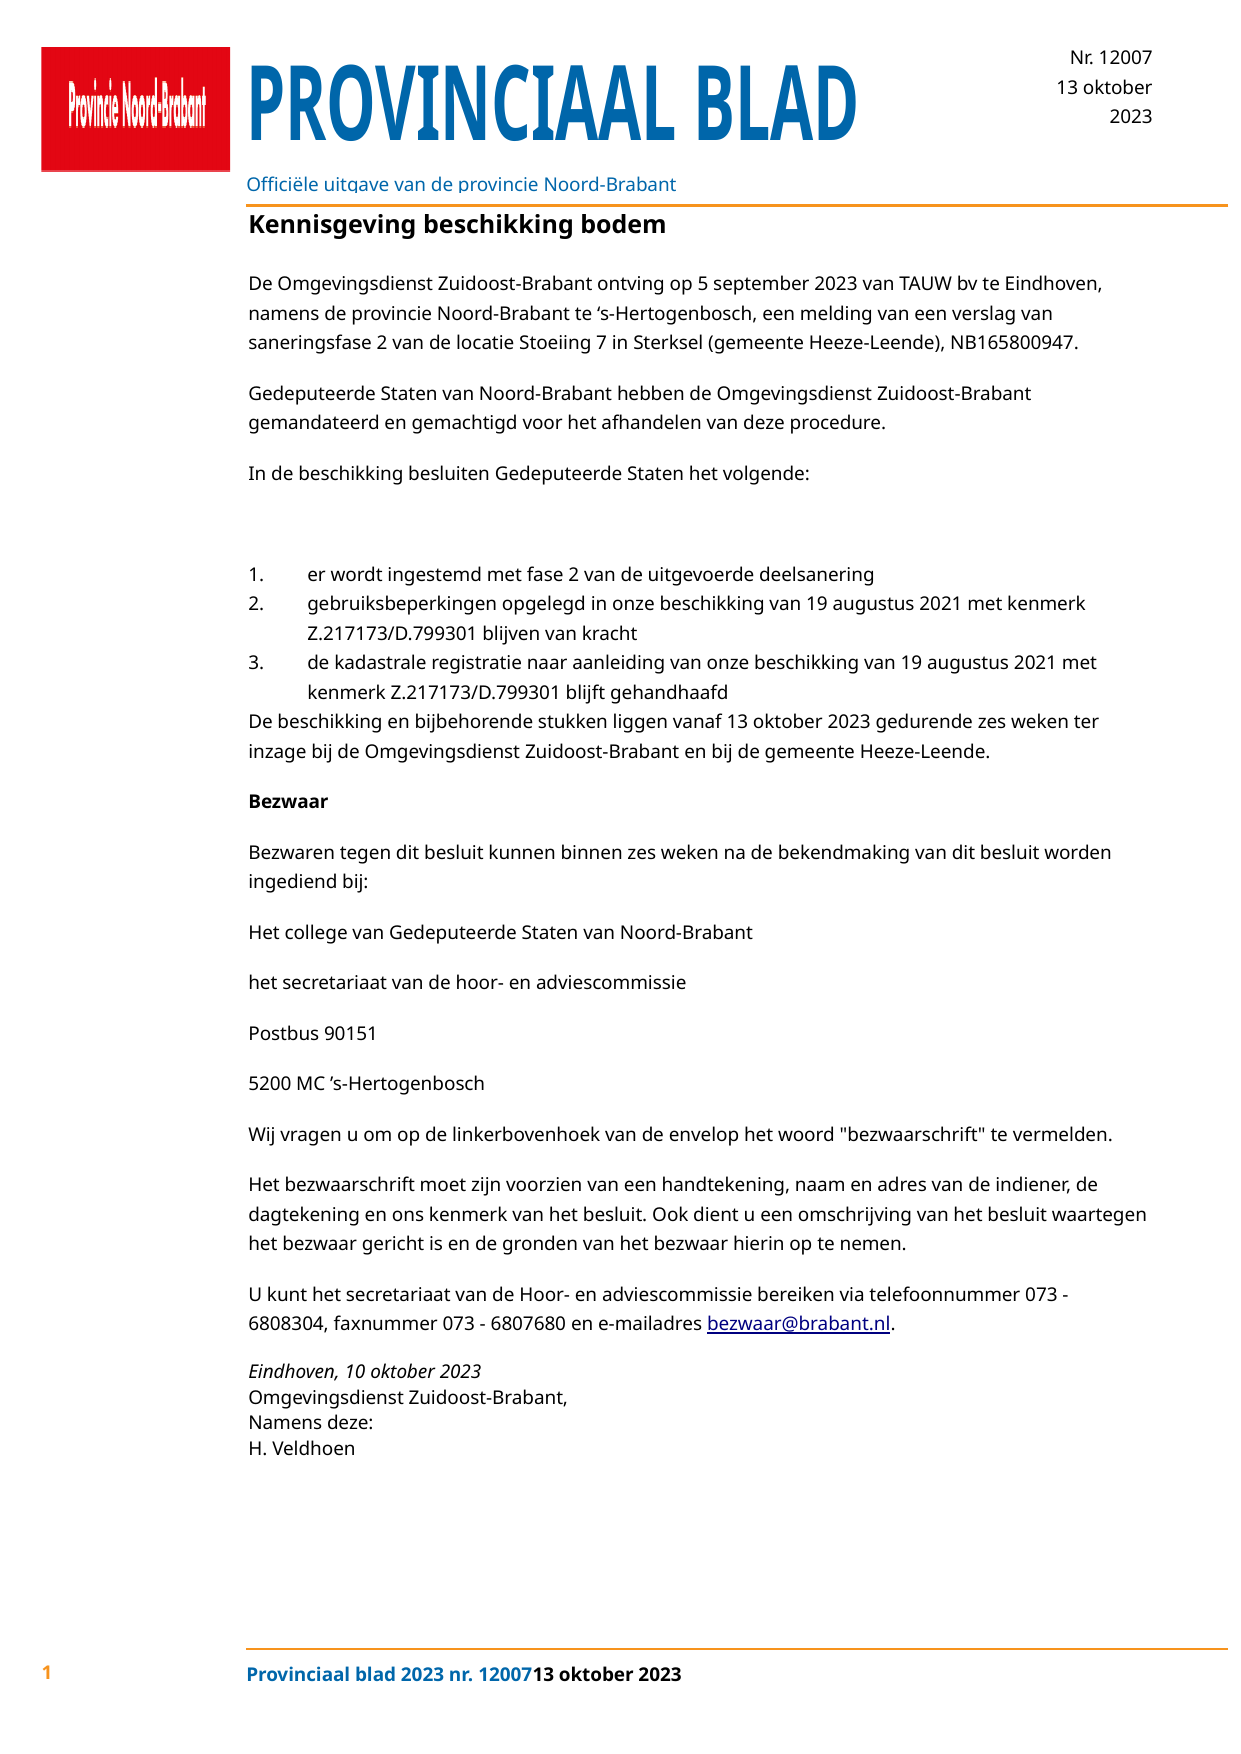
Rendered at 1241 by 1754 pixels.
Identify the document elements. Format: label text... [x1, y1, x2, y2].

text Eindhoven, 10 oktober 2023 [248, 1358, 1152, 1384]
list gebruiksbeperkingen opgelegd in onze beschikking van 19 augustus 2021 met kenmerk Z.217173/D.799301 blijven van kracht [248, 590, 1152, 646]
text het secretariaat van de hoor- en adviescommissie [248, 969, 1152, 995]
text 5200 MC ’s-Hertogenbosch [248, 1070, 1152, 1096]
text Omgevingsdienst Zuidoost-Brabant, [248, 1384, 1152, 1409]
text In de beschikking besluiten Gedeputeerde Staten het volgende: [248, 460, 1152, 486]
picture [41, 47, 231, 172]
text H. Veldhoen [248, 1435, 1152, 1461]
text Namens deze: [248, 1409, 1152, 1435]
text Postbus 90151 [248, 1020, 1152, 1046]
text Wij vragen u om op de linkerbovenhoek van de envelop het woord "bezwaarschrift" te vermelden. [248, 1121, 1152, 1146]
text Het college van Gedeputeerde Staten van Noord-Brabant [248, 919, 1152, 945]
text Gedeputeerde Staten van Noord-Brabant hebben de Omgevingsdienst Zuidoost-Brabant gemandateerd en gemachtigd voor het afhandelen van deze procedure. [248, 380, 1152, 435]
text Bezwaar [248, 789, 1152, 814]
text Het bezwaarschrift moet zijn voorzien van een handtekening, naam en adres van de indiener, de dagtekening en ons kenmerk van het besluit. Ook dient u een omschrijving van het besluit waartegen het bezwaar gericht is en de gronden van het bezwaar hierin op te nemen. [248, 1171, 1152, 1256]
text Bezwaren tegen dit besluit kunnen binnen zes weken na de bekendmaking van dit besluit worden ingediend bij: [248, 839, 1152, 894]
text Kennisgeving beschikking bodem [248, 207, 1152, 241]
text U kunt het secretariaat van de Hoor- en adviescommissie bereiken via telefoonnummer 073 - 6808304, faxnummer 073 - 6807680 en e-mailadres bezwaar@brabant.nl. [248, 1281, 1152, 1336]
text De beschikking en bijbehorende stukken liggen vanaf 13 oktober 2023 gedurende zes weken ter inzage bij de Omgevingsdienst Zuidoost-Brabant en bij de gemeente Heeze-Leende. [248, 709, 1152, 764]
list er wordt ingestemd met fase 2 van de uitgevoerde deelsanering [248, 561, 1152, 586]
list de kadastrale registratie naar aanleiding van onze beschikking van 19 augustus 2021 met kenmerk Z.217173/D.799301 blijft gehandhaafd [248, 649, 1152, 705]
text De Omgevingsdienst Zuidoost-Brabant ontving op 5 september 2023 van TAUW bv te Eindhoven, namens de provincie Noord-Brabant te ‘s-Hertogenbosch, een melding van een verslag van saneringsfase 2 van de locatie Stoeiing 7 in Sterksel (gemeente Heeze-Leende), NB165800947. [248, 270, 1152, 355]
